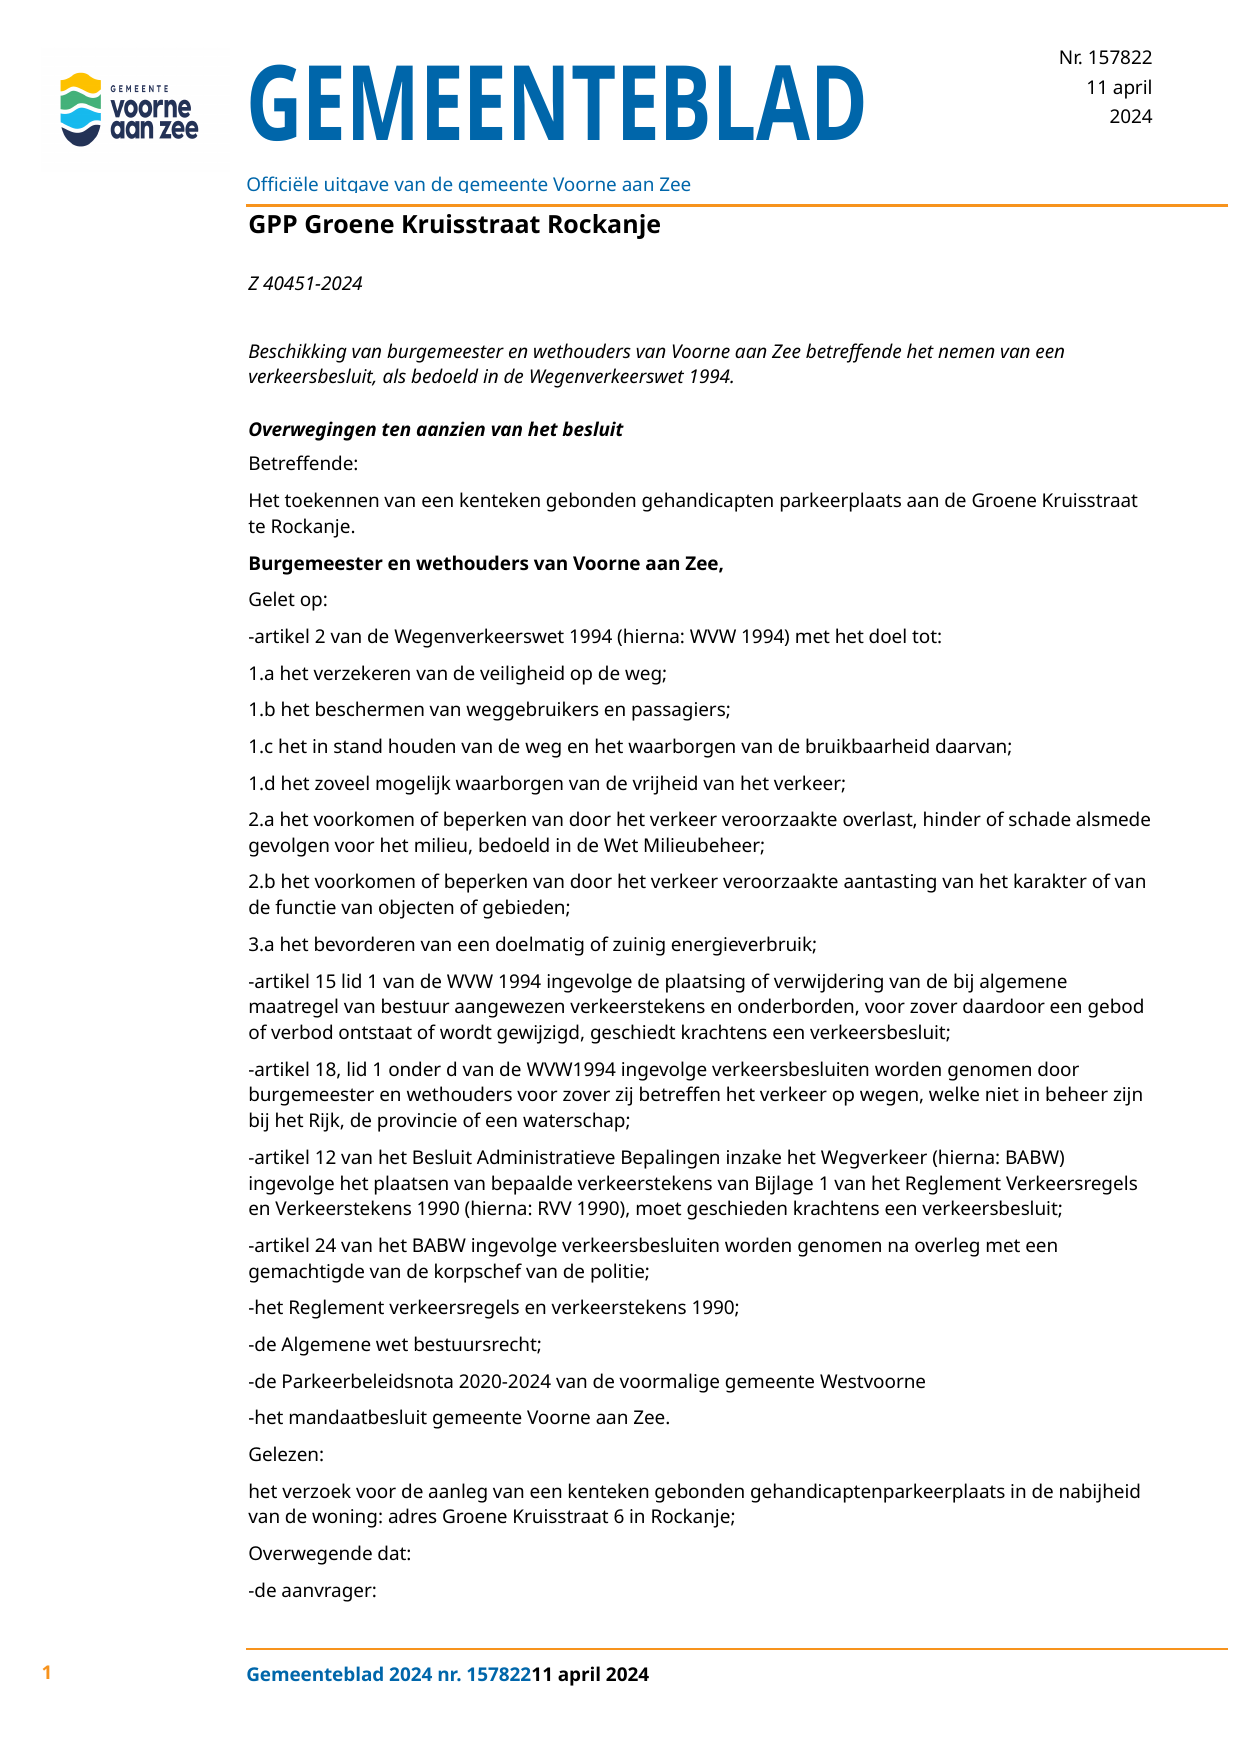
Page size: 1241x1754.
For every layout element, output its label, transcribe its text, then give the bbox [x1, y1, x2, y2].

text 2.b het voorkomen of beperken van door het verkeer veroorzaakte aantasting van het karakter of van de functie van objecten of gebieden; [248, 869, 1152, 920]
text -de aanvrager: [248, 1577, 1152, 1603]
text Burgemeester en wethouders van Voorne aan Zee, [248, 550, 1152, 575]
text -artikel 15 lid 1 van de WVW 1994 ingevolge de plaatsing of verwijdering van de bij algemene maatregel van bestuur aangewezen verkeerstekens en onderborden, voor zover daardoor een gebod of verbod ontstaat of wordt gewijzigd, geschiedt krachtens een verkeersbesluit; [248, 968, 1152, 1045]
text -artikel 18, lid 1 onder d van de WVW1994 ingevolge verkeersbesluiten worden genomen door burgemeester en wethouders voor zover zij betreffen het verkeer op wegen, welke niet in beheer zijn bij het Rijk, de provincie of een waterschap; [248, 1056, 1152, 1133]
text 3.a het bevorderen van een doelmatig of zuinig energieverbruik; [248, 931, 1152, 957]
text 1.d het zoveel mogelijk waarborgen van de vrijheid van het verkeer; [248, 770, 1152, 795]
text -het mandaatbesluit gemeente Voorne aan Zee. [248, 1404, 1152, 1430]
text -artikel 2 van de Wegenverkeerswet 1994 (hierna: WVW 1994) met het doel tot: [248, 623, 1152, 649]
text 1.a het verzekeren van de veiligheid op de weg; [248, 660, 1152, 685]
picture [41, 47, 231, 172]
text Z 40451-2024 [248, 270, 1152, 296]
text 1.c het in stand houden van de weg en het waarborgen van de bruikbaarheid daarvan; [248, 733, 1152, 759]
text -het Reglement verkeersregels en verkeerstekens 1990; [248, 1294, 1152, 1320]
text Beschikking van burgemeester en wethouders van Voorne aan Zee betreffende het nemen van een verkeersbesluit, als bedoeld in de Wegenverkeerswet 1994. [248, 338, 1152, 389]
text -de Algemene wet bestuursrecht; [248, 1331, 1152, 1357]
text -artikel 24 van het BABW ingevolge verkeersbesluiten worden genomen na overleg met een gemachtigde van de korpschef van de politie; [248, 1232, 1152, 1284]
text -artikel 12 van het Besluit Administratieve Bepalingen inzake het Wegverkeer (hierna: BABW) ingevolge het plaatsen van bepaalde verkeerstekens van Bijlage 1 van het Reglement Verkeersregels en Verkeerstekens 1990 (hierna: RVV 1990), moet geschieden krachtens een verkeersbesluit; [248, 1144, 1152, 1221]
text Het toekennen van een kenteken gebonden gehandicapten parkeerplaats aan de Groene Kruisstraat te Rockanje. [248, 487, 1152, 539]
text -de Parkeerbeleidsnota 2020-2024 van de voormalige gemeente Westvoorne [248, 1368, 1152, 1394]
text Gelezen: [248, 1441, 1152, 1467]
text 2.a het voorkomen of beperken van door het verkeer veroorzaakte overlast, hinder of schade alsmede gevolgen voor het milieu, bedoeld in de Wet Milieubeheer; [248, 806, 1152, 858]
text Overwegingen ten aanzien van het besluit [248, 417, 1152, 442]
text GPP Groene Kruisstraat Rockanje [248, 207, 1152, 241]
text 1.b het beschermen van weggebruikers en passagiers; [248, 696, 1152, 722]
text Overwegende dat: [248, 1540, 1152, 1566]
text het verzoek voor de aanleg van een kenteken gebonden gehandicaptenparkeerplaats in de nabijheid van de woning: adres Groene Kruisstraat 6 in Rockanje; [248, 1478, 1152, 1529]
text Gelet op: [248, 586, 1152, 612]
text Betreffende: [248, 451, 1152, 476]
